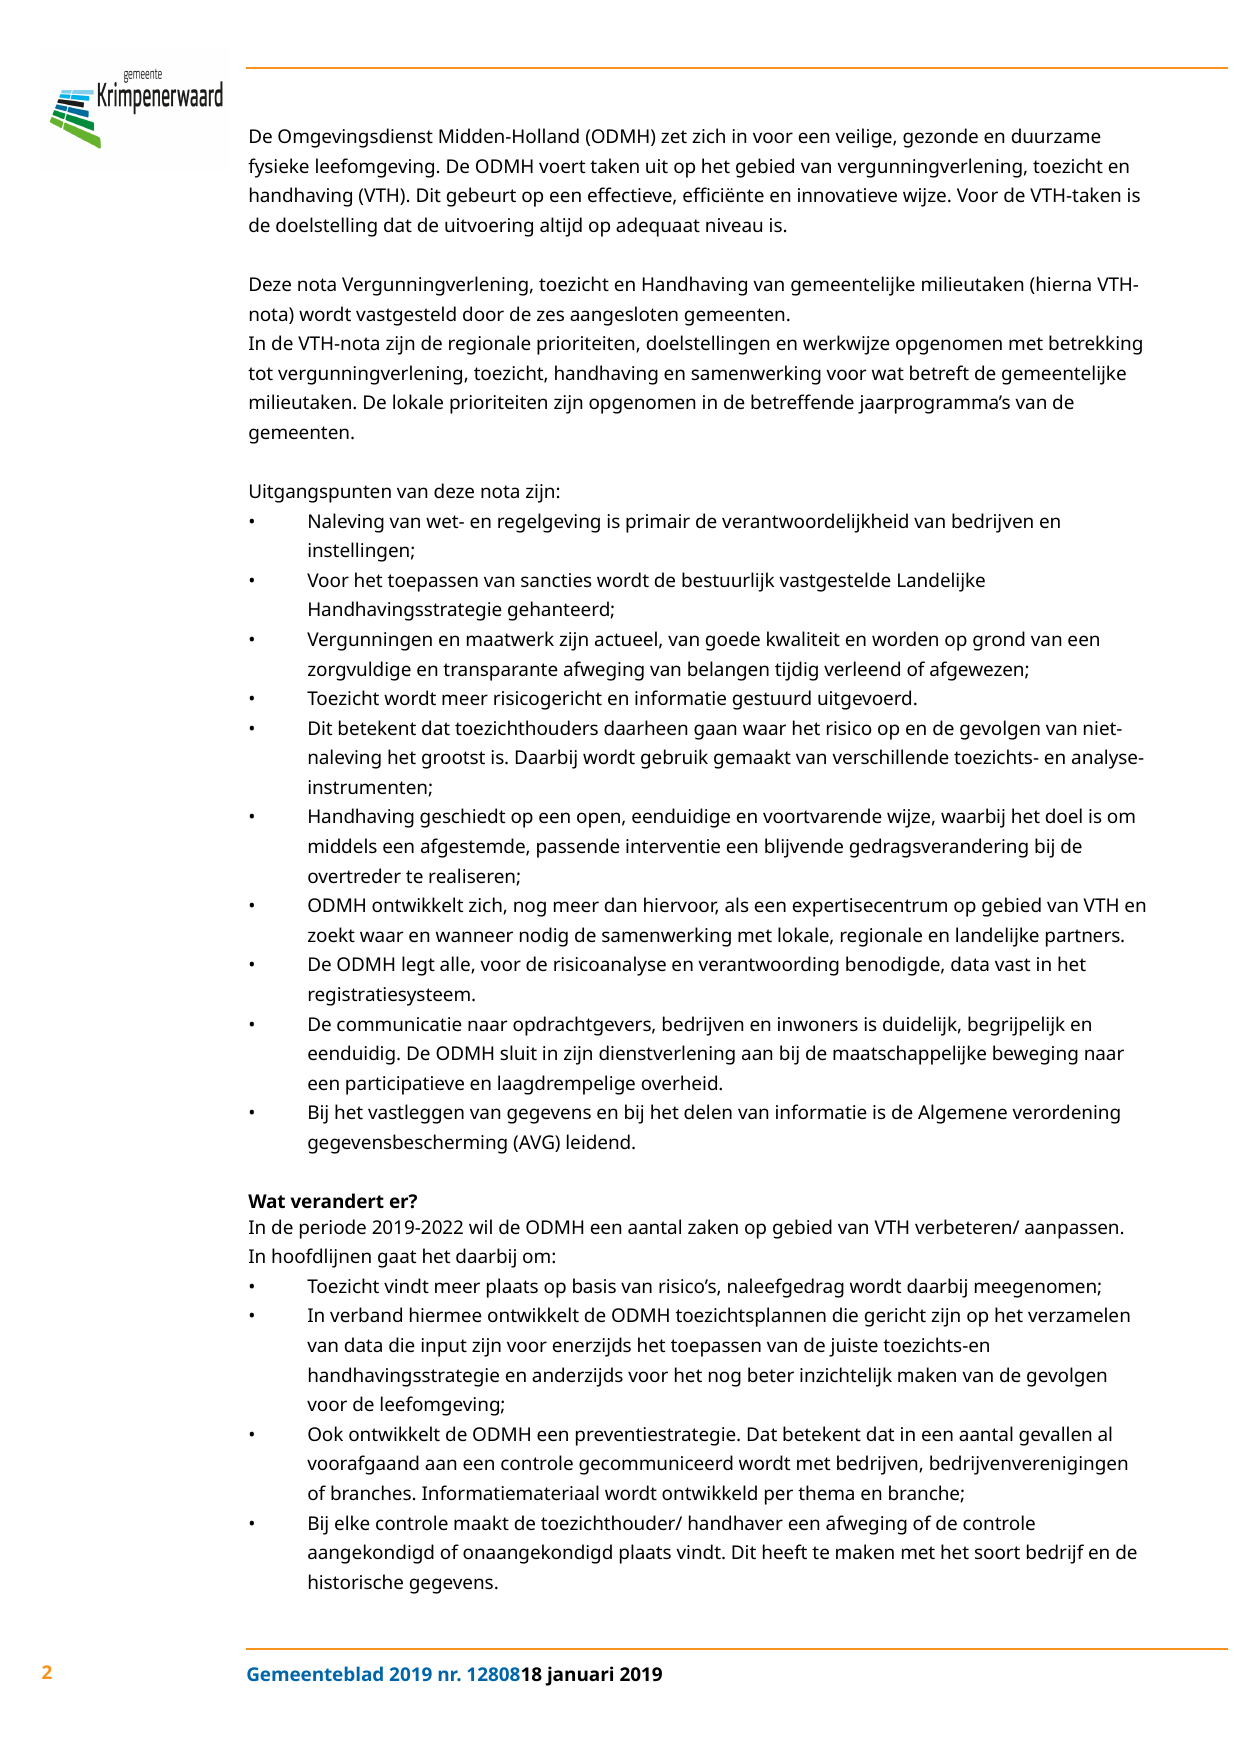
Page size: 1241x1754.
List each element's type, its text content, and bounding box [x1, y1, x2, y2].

text In hoofdlijnen gaat het daarbij om: [248, 1243, 1152, 1269]
list De communicatie naar opdrachtgevers, bedrijven en inwoners is duidelijk, begrijpelijk en eenduidig. De ODMH sluit in zijn dienstverlening aan bij de maatschappelijke beweging naar een participatieve en laagdrempelige overheid. [248, 1011, 1152, 1096]
list Ook ontwikkelt de ODMH een preventiestrategie. Dat betekent dat in een aantal gevallen al voorafgaand aan een controle gecommuniceerd wordt met bedrijven, bedrijvenverenigingen of branches. Informatiemateriaal wordt ontwikkeld per thema en branche; [248, 1421, 1152, 1506]
list Dit betekent dat toezichthouders daarheen gaan waar het risico op en de gevolgen van niet-naleving het grootst is. Daarbij wordt gebruik gemaakt van verschillende toezichts- en analyse-instrumenten; [248, 715, 1152, 800]
list ODMH ontwikkelt zich, nog meer dan hiervoor, als een expertisecentrum op gebied van VTH en zoekt waar en wanneer nodig de samenwerking met lokale, regionale en landelijke partners. [248, 892, 1152, 948]
text Deze nota Vergunningverlening, toezicht en Handhaving van gemeentelijke milieutaken (hierna VTH-nota) wordt vastgesteld door de zes aangesloten gemeenten. [248, 271, 1152, 326]
list Vergunningen en maatwerk zijn actueel, van goede kwaliteit en worden op grond van een zorgvuldige en transparante afweging van belangen tijdig verleend of afgewezen; [248, 626, 1152, 681]
text De Omgevingsdienst Midden-Holland (ODMH) zet zich in voor een veilige, gezonde en duurzame fysieke leefomgeving. De ODMH voert taken uit op het gebied van vergunningverlening, toezicht en handhaving (VTH). Dit gebeurt op een effectieve, efficiënte en innovatieve wijze. Voor de VTH-taken is de doelstelling dat de uitvoering altijd op adequaat niveau is. [248, 123, 1152, 238]
list De ODMH legt alle, voor de risicoanalyse en verantwoording benodigde, data vast in het registratiesysteem. [248, 952, 1152, 1007]
list Toezicht wordt meer risicogericht en informatie gestuurd uitgevoerd. [248, 685, 1152, 711]
list Naleving van wet- en regelgeving is primair de verantwoordelijkheid van bedrijven en instellingen; [248, 508, 1152, 563]
text In de periode 2019-2022 wil de ODMH een aantal zaken op gebied van VTH verbeteren/ aanpassen. [248, 1214, 1152, 1240]
text Wat verandert er? [248, 1188, 1152, 1214]
list Bij het vastleggen van gegevens en bij het delen van informatie is de Algemene verordening gegevensbescherming (AVG) leidend. [248, 1099, 1152, 1155]
list Handhaving geschiedt op een open, eenduidige en voortvarende wijze, waarbij het doel is om middels een afgestemde, passende interventie een blijvende gedragsverandering bij de overtreder te realiseren; [248, 804, 1152, 888]
picture [41, 47, 231, 172]
text Uitgangspunten van deze nota zijn: [248, 478, 1152, 504]
list Voor het toepassen van sancties wordt de bestuurlijk vastgestelde Landelijke Handhavingsstrategie gehanteerd; [248, 567, 1152, 622]
list In verband hiermee ontwikkelt de ODMH toezichtsplannen die gericht zijn op het verzamelen van data die input zijn voor enerzijds het toepassen van de juiste toezichts-en handhavingsstrategie en anderzijds voor het nog beter inzichtelijk maken van de gevolgen voor de leefomgeving; [248, 1303, 1152, 1417]
text In de VTH-nota zijn de regionale prioriteiten, doelstellingen en werkwijze opgenomen met betrekking tot vergunningverlening, toezicht, handhaving en samenwerking voor wat betreft de gemeentelijke milieutaken. De lokale prioriteiten zijn opgenomen in de betreffende jaarprogramma’s van de gemeenten. [248, 330, 1152, 445]
list Bij elke controle maakt de toezichthouder/ handhaver een afweging of de controle aangekondigd of onaangekondigd plaats vindt. Dit heeft te maken met het soort bedrijf en de historische gegevens. [248, 1510, 1152, 1595]
list Toezicht vindt meer plaats op basis van risico’s, naleefgedrag wordt daarbij meegenomen; [248, 1273, 1152, 1299]
